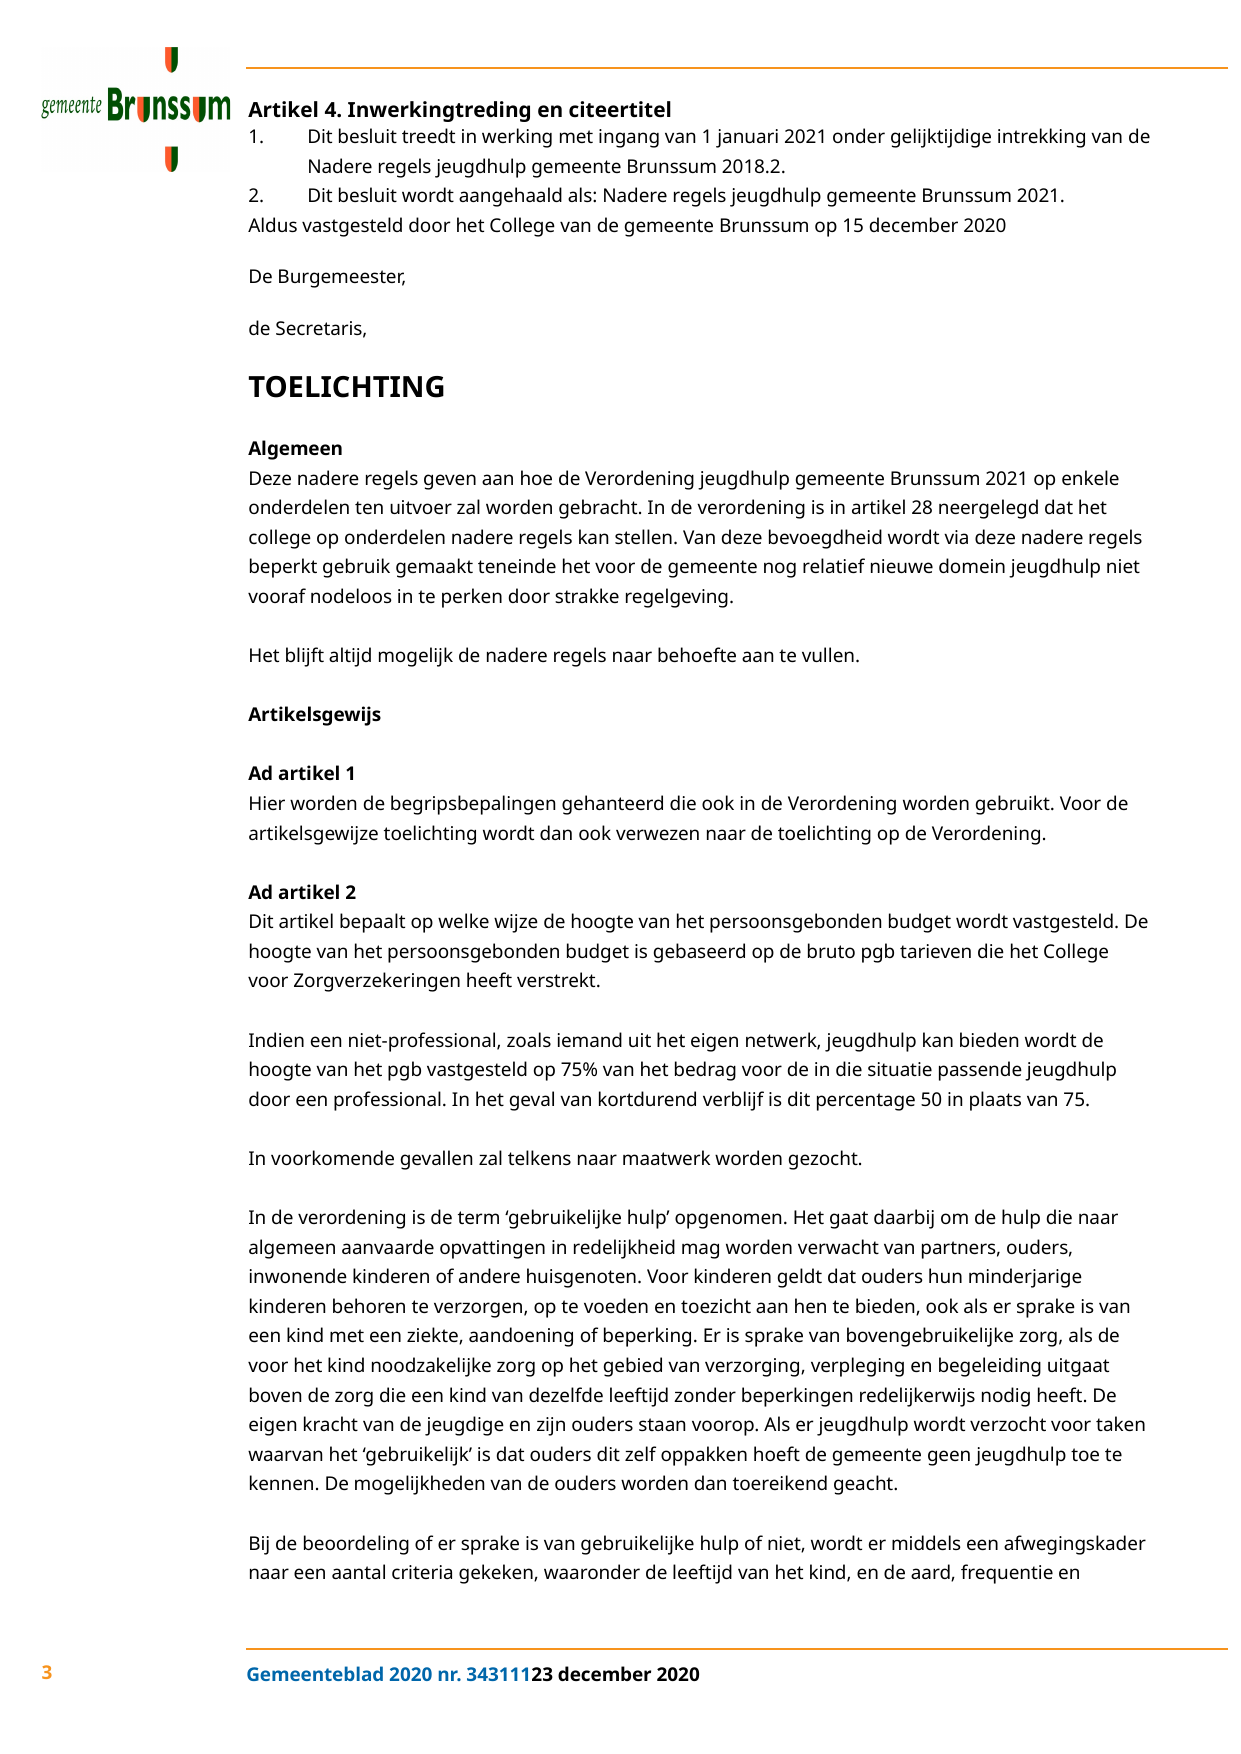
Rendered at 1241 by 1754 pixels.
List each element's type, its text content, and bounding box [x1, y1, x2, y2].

text Het blijft altijd mogelijk de nadere regels naar behoefte aan te vullen. [248, 642, 1152, 668]
text Deze nadere regels geven aan hoe de Verordening jeugdhulp gemeente Brunssum 2021 op enkele onderdelen ten uitvoer zal worden gebracht. In de verordening is in artikel 28 neergelegd dat het college op onderdelen nadere regels kan stellen. Van deze bevoegdheid wordt via deze nadere regels beperkt gebruik gemaakt teneinde het voor de gemeente nog relatief nieuwe domein jeugdhulp niet vooraf nodeloos in te perken door strakke regelgeving. [248, 465, 1152, 609]
text de Secretaris, [248, 315, 1152, 341]
text In de verordening is de term ‘gebruikelijke hulp’ opgenomen. Het gaat daarbij om de hulp die naar algemeen aanvaarde opvattingen in redelijkheid mag worden verwacht van partners, ouders, inwonende kinderen of andere huisgenoten. Voor kinderen geldt dat ouders hun minderjarige kinderen behoren te verzorgen, op te voeden en toezicht aan hen te bieden, ook als er sprake is van een kind met een ziekte, aandoening of beperking. Er is sprake van bovengebruikelijke zorg, als de voor het kind noodzakelijke zorg op het gebied van verzorging, verpleging en begeleiding uitgaat boven de zorg die een kind van dezelfde leeftijd zonder beperkingen redelijkerwijs nodig heeft. De eigen kracht van de jeugdige en zijn ouders staan voorop. Als er jeugdhulp wordt verzocht voor taken waarvan het ‘gebruikelijk’ is dat ouders dit zelf oppakken hoeft de gemeente geen jeugdhulp toe te kennen. De mogelijkheden van de ouders worden dan toereikend geacht. [248, 1204, 1152, 1496]
text Hier worden de begripsbepalingen gehanteerd die ook in de Verordening worden gebruikt. Voor de artikelsgewijze toelichting wordt dan ook verwezen naar de toelichting op de Verordening. [248, 790, 1152, 846]
list Dit besluit wordt aangehaald als: Nadere regels jeugdhulp gemeente Brunssum 2021. [248, 182, 1152, 208]
text Aldus vastgesteld door het College van de gemeente Brunssum op 15 december 2020 [248, 212, 1152, 238]
list Dit besluit treedt in werking met ingang van 1 januari 2021 onder gelijktijdige intrekking van de Nadere regels jeugdhulp gemeente Brunssum 2018.2. [248, 123, 1152, 178]
text De Burgemeester, [248, 263, 1152, 289]
text Bij de beoordeling of er sprake is van gebruikelijke hulp of niet, wordt er middels een afwegingskader naar een aantal criteria gekeken, waaronder de leeftijd van het kind, en de aard, frequentie en [248, 1530, 1152, 1585]
picture [41, 47, 231, 172]
text Indien een niet-professional, zoals iemand uit het eigen netwerk, jeugdhulp kan bieden wordt de hoogte van het pgb vastgesteld op 75% van het bedrag voor de in die situatie passende jeugdhulp door een professional. In het geval van kortdurend verblijf is dit percentage 50 in plaats van 75. [248, 1027, 1152, 1112]
text Ad artikel 1 [248, 761, 1152, 786]
text In voorkomende gevallen zal telkens naar maatwerk worden gezocht. [248, 1145, 1152, 1171]
text Dit artikel bepaalt op welke wijze de hoogte van het persoonsgebonden budget wordt vastgesteld. De hoogte van het persoonsgebonden budget is gebaseerd op de bruto pgb tarieven die het College voor Zorgverzekeringen heeft verstrekt. [248, 908, 1152, 993]
text Artikel 4. Inwerkingtreding en citeertitel [248, 95, 1152, 123]
text TOELICHTING [248, 366, 1152, 406]
text Algemeen [248, 435, 1152, 461]
text Ad artikel 2 [248, 879, 1152, 905]
text Artikelsgewijs [248, 701, 1152, 727]
